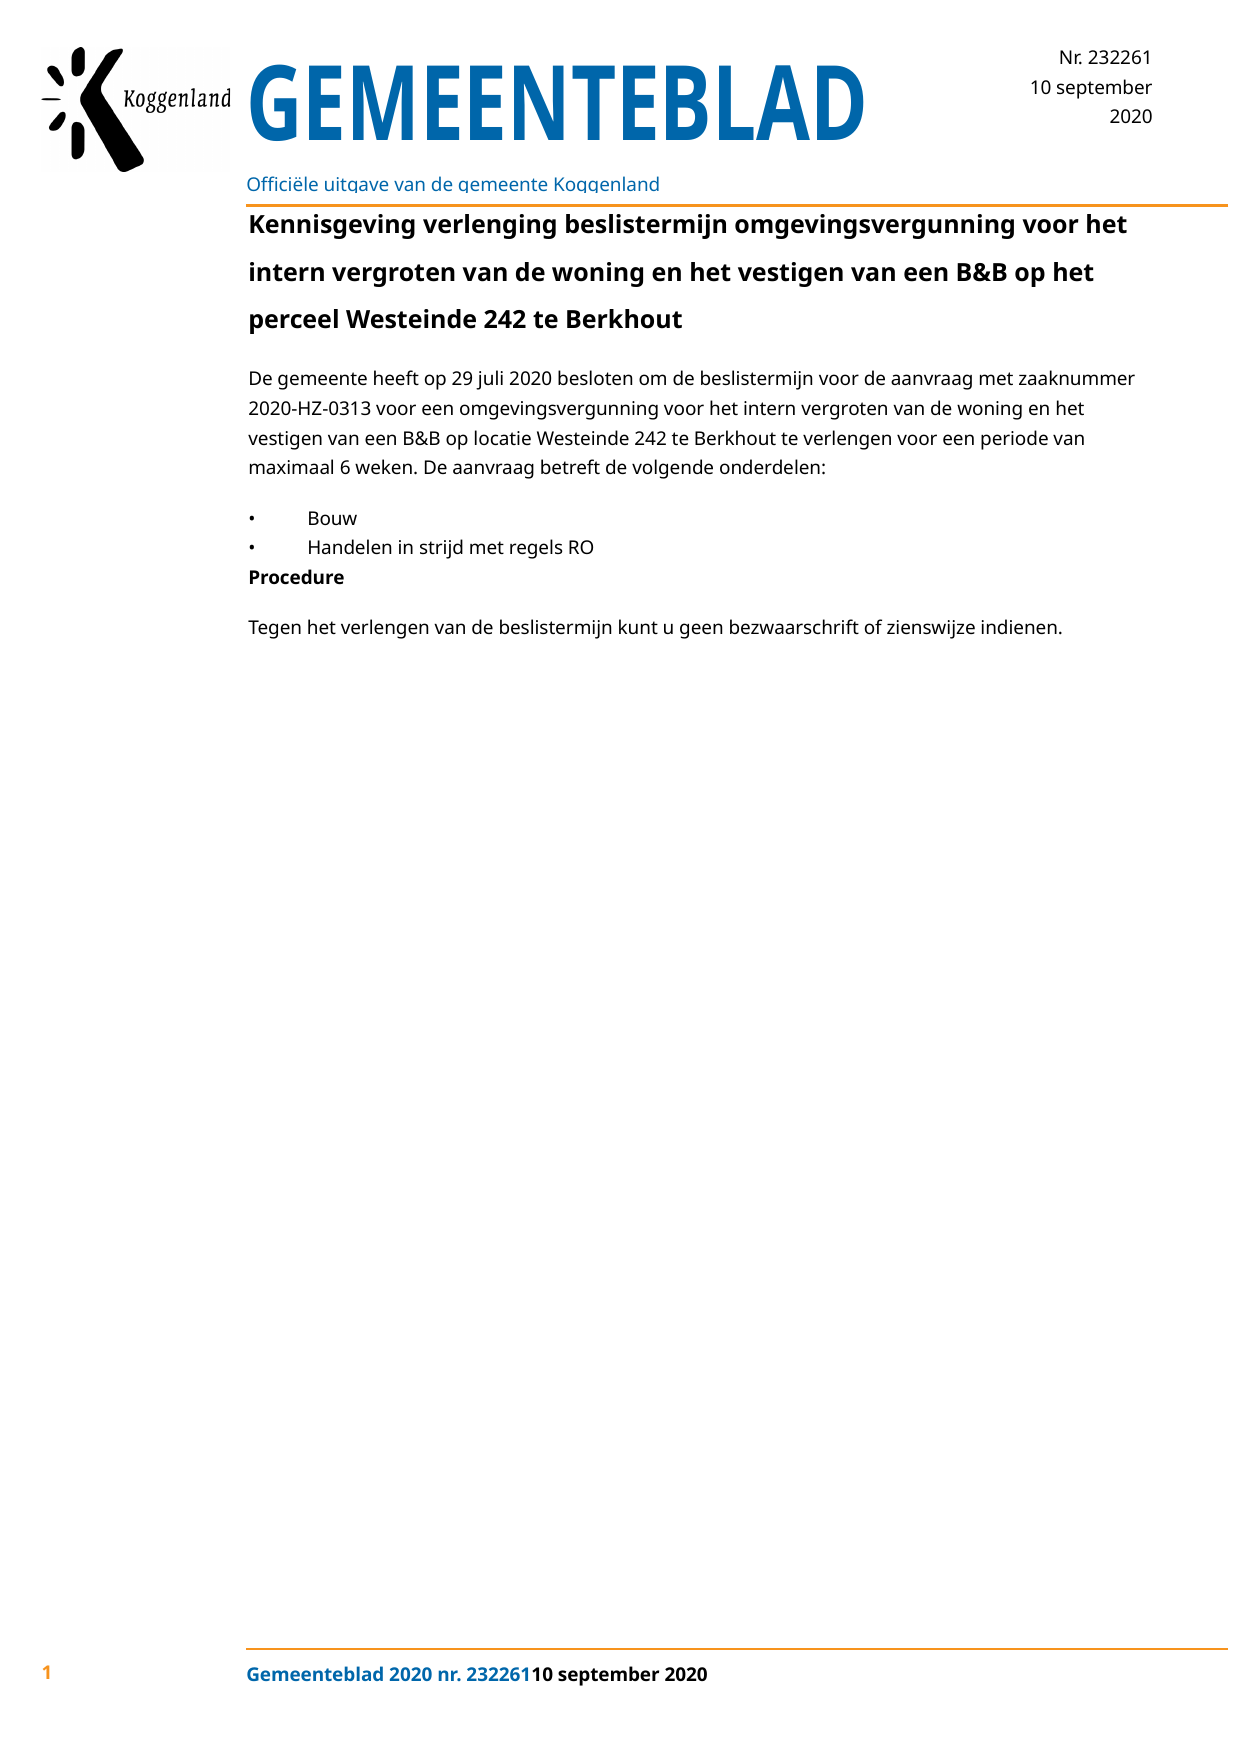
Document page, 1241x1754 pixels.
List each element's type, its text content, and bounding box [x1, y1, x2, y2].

picture [41, 47, 231, 172]
list Handelen in strijd met regels RO [248, 534, 1152, 560]
text Tegen het verlengen van de beslistermijn kunt u geen bezwaarschrift of zienswijze indienen. [248, 614, 1152, 640]
list Bouw [248, 505, 1152, 530]
text Procedure [248, 564, 1152, 589]
text De gemeente heeft op 29 juli 2020 besloten om de beslistermijn voor de aanvraag met zaaknummer 2020-HZ-0313 voor een omgevingsvergunning voor het intern vergroten van de woning en het vestigen van een B&B op locatie Westeinde 242 te Berkhout te verlengen voor een periode van maximaal 6 weken. De aanvraag betreft de volgende onderdelen: [248, 366, 1152, 480]
text Kennisgeving verlenging beslistermijn omgevingsvergunning voor het intern vergroten van de woning en het vestigen van een B&B op het perceel Westeinde 242 te Berkhout [248, 207, 1152, 336]
